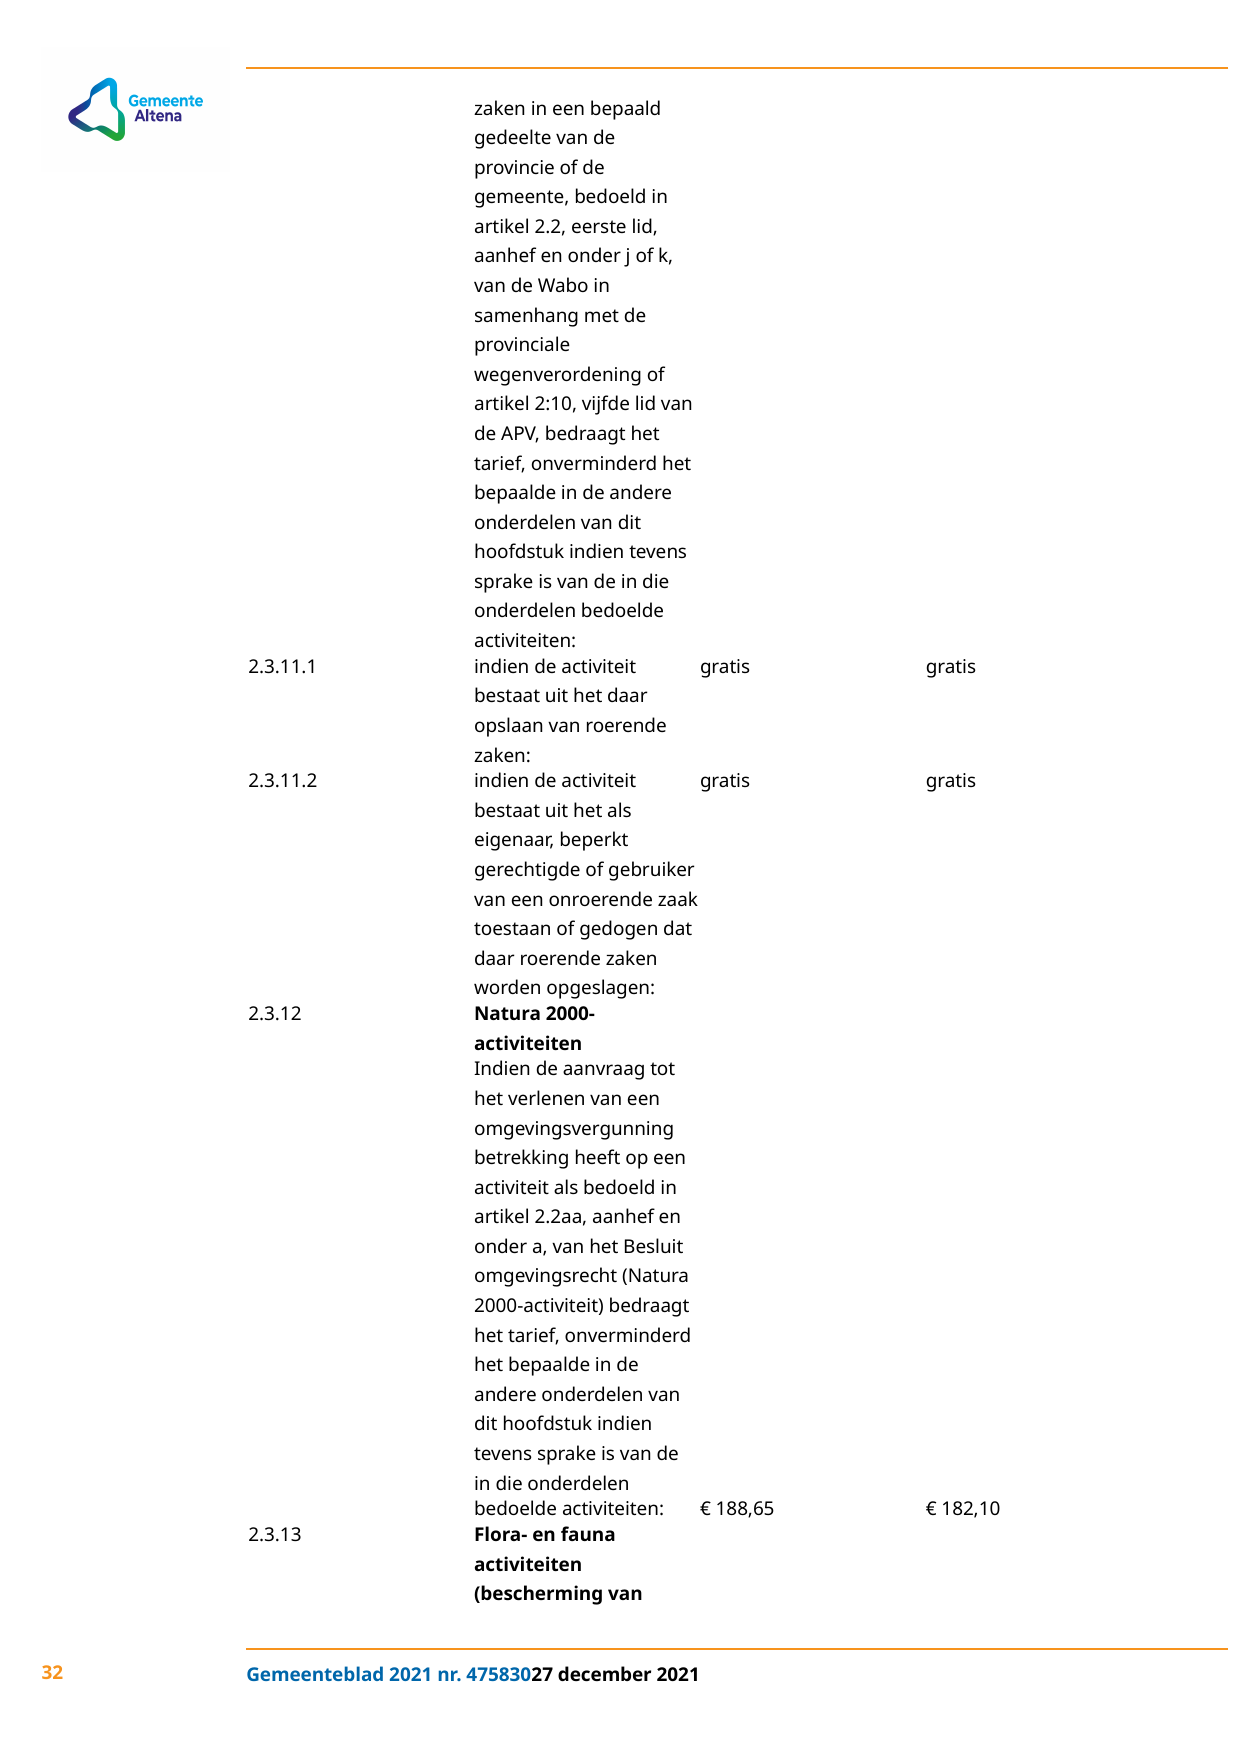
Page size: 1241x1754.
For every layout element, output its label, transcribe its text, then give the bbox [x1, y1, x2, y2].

table_cell [700, 1521, 926, 1606]
table_cell 2.3.12 [248, 1000, 474, 1056]
table_cell gratis [926, 768, 1152, 1000]
table_cell [700, 1000, 926, 1056]
table_cell [248, 95, 474, 653]
table_cell € 182,10 [926, 1496, 1152, 1521]
table_cell 2.3.11.1 [248, 653, 474, 767]
table_cell zaken in een bepaald gedeelte van de provincie of de gemeente, bedoeld in artikel 2.2, eerste lid, aanhef en onder j of k, van de Wabo in samenhang met de provinciale wegenverordening of artikel 2:10, vijfde lid van de APV, bedraagt het tarief, onverminderd het bepaalde in de andere onderdelen van dit hoofdstuk indien tevens sprake is van de in die onderdelen bedoelde activiteiten: [474, 95, 700, 653]
table_cell 2.3.11.2 [248, 768, 474, 1000]
picture [41, 47, 231, 172]
table_cell [700, 1056, 926, 1496]
table_cell [926, 1000, 1152, 1056]
table_cell [700, 95, 926, 653]
table_cell Natura 2000-activiteiten [474, 1000, 700, 1056]
table_cell Flora- en fauna activiteiten (bescherming van [474, 1521, 700, 1606]
table_cell [926, 1056, 1152, 1496]
table_cell gratis [700, 653, 926, 767]
table_cell gratis [926, 653, 1152, 767]
table_cell [248, 1496, 474, 1521]
table_cell gratis [700, 768, 926, 1000]
table_cell indien de activiteit bestaat uit het daar opslaan van roerende zaken: [474, 653, 700, 767]
table_cell Indien de aanvraag tot het verlenen van een omgevingsvergunning betrekking heeft op een activiteit als bedoeld in artikel 2.2aa, aanhef en onder a, van het Besluit omgevingsrecht (Natura 2000-activiteit) bedraagt het tarief, onverminderd het bepaalde in de andere onderdelen van dit hoofdstuk indien tevens sprake is van de in die onderdelen [474, 1056, 700, 1496]
table_cell 2.3.13 [248, 1521, 474, 1606]
table_cell bedoelde activiteiten: [474, 1496, 700, 1521]
table_cell [926, 95, 1152, 653]
table_cell € 188,65 [700, 1496, 926, 1521]
table_cell [926, 1521, 1152, 1606]
table_cell indien de activiteit bestaat uit het als eigenaar, beperkt gerechtigde of gebruiker van een onroerende zaak toestaan of gedogen dat daar roerende zaken worden opgeslagen: [474, 768, 700, 1000]
table_cell [248, 1056, 474, 1496]
